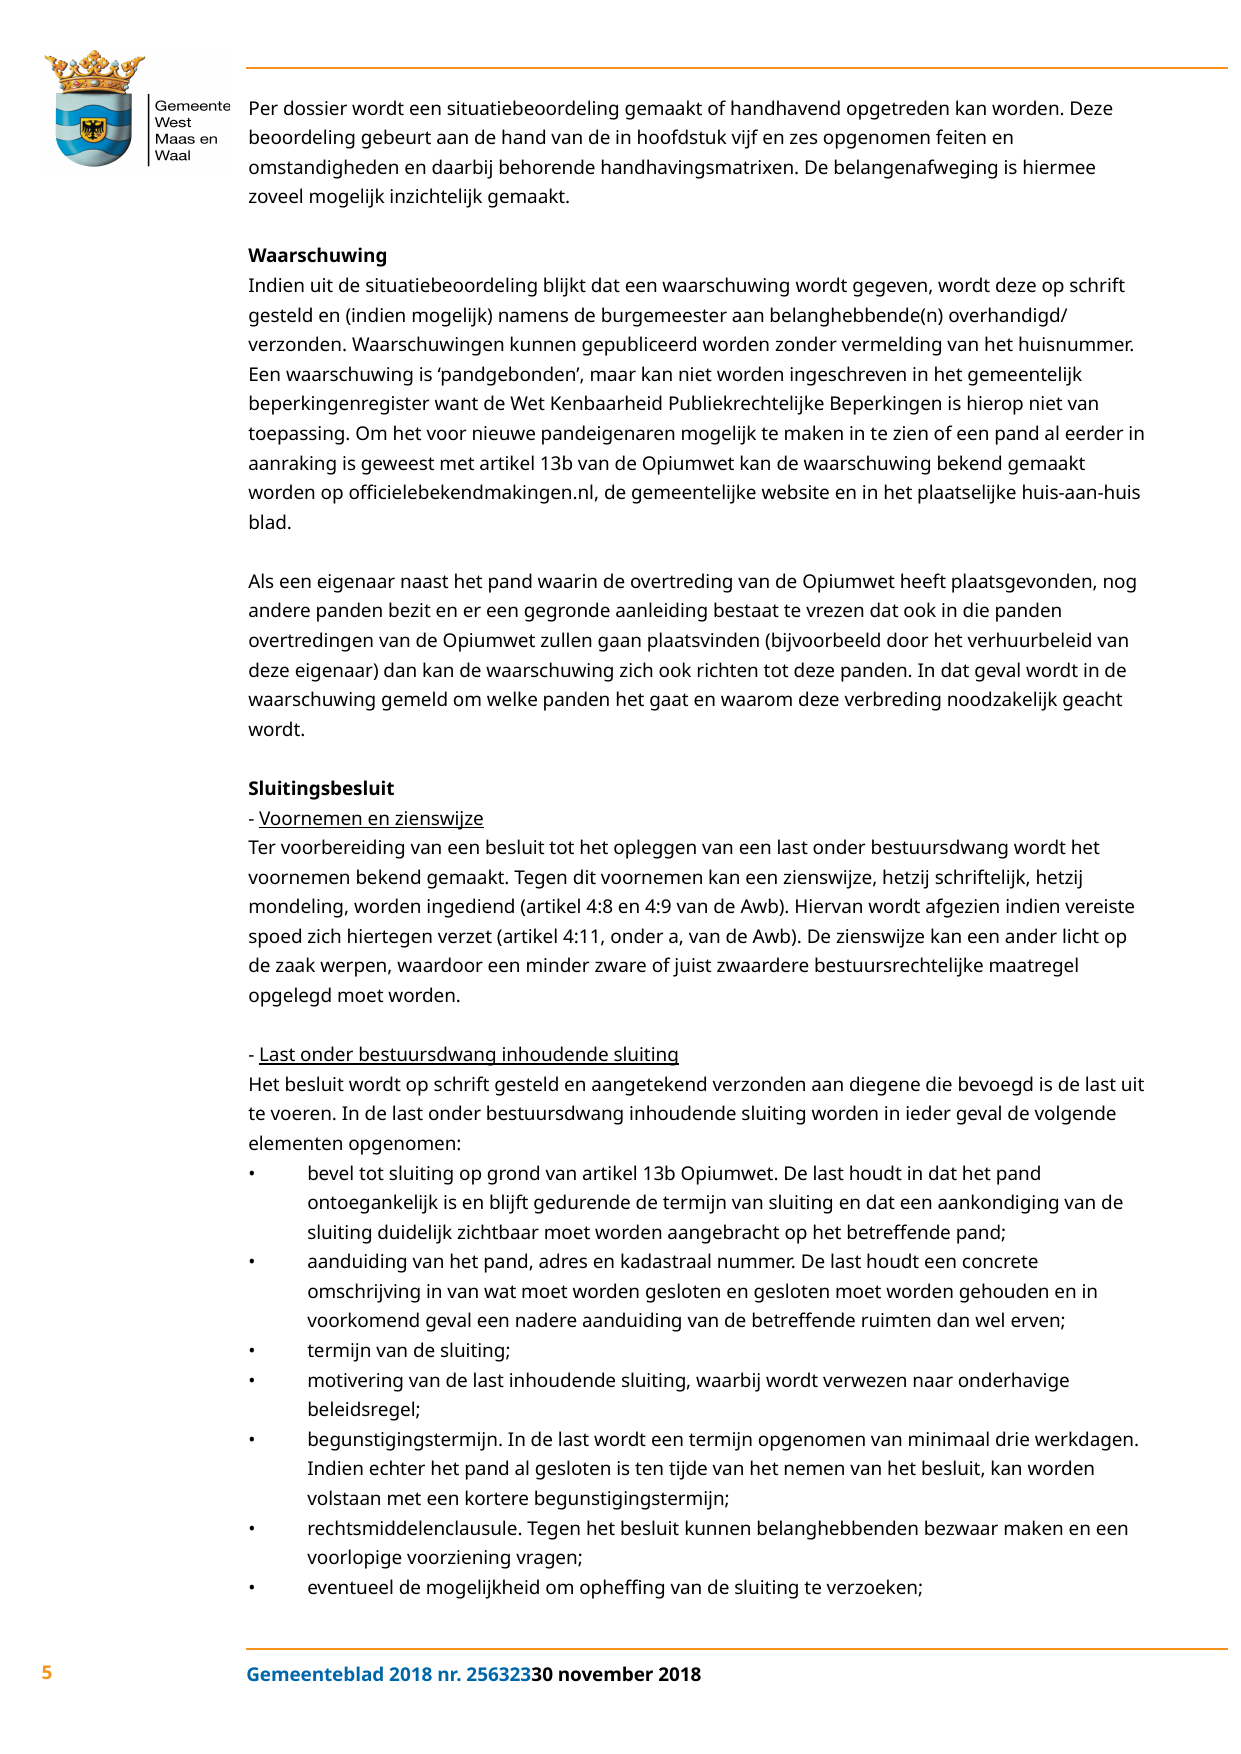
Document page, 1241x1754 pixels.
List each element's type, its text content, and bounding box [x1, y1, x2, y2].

picture [41, 47, 231, 172]
text - Voornemen en zienswijze [248, 805, 1152, 831]
list rechtsmiddelenclausule. Tegen het besluit kunnen belanghebbenden bezwaar maken en een voorlopige voorziening vragen; [248, 1515, 1152, 1570]
text Indien uit de situatiebeoordeling blijkt dat een waarschuwing wordt gegeven, wordt deze op schrift gesteld en (indien mogelijk) namens de burgemeester aan belanghebbende(n) overhandigd/ verzonden. Waarschuwingen kunnen gepubliceerd worden zonder vermelding van het huisnummer. Een waarschuwing is ‘pandgebonden’, maar kan niet worden ingeschreven in het gemeentelijk beperkingenregister want de Wet Kenbaarheid Publiekrechtelijke Beperkingen is hierop niet van toepassing. Om het voor nieuwe pandeigenaren mogelijk te maken in te zien of een pand al eerder in aanraking is geweest met artikel 13b van de Opiumwet kan de waarschuwing bekend gemaakt worden op officielebekendmakingen.nl, de gemeentelijke website en in het plaatselijke huis-aan-huis blad. [248, 272, 1152, 535]
list begunstigingstermijn. In de last wordt een termijn opgenomen van minimaal drie werkdagen. Indien echter het pand al gesloten is ten tijde van het nemen van het besluit, kan worden volstaan met een kortere begunstigingstermijn; [248, 1426, 1152, 1511]
list motivering van de last inhoudende sluiting, waarbij wordt verwezen naar onderhavige beleidsregel; [248, 1367, 1152, 1422]
text Ter voorbereiding van een besluit tot het opleggen van een last onder bestuursdwang wordt het voornemen bekend gemaakt. Tegen dit voornemen kan een zienswijze, hetzij schriftelijk, hetzij mondeling, worden ingediend (artikel 4:8 en 4:9 van de Awb). Hiervan wordt afgezien indien vereiste spoed zich hiertegen verzet (artikel 4:11, onder a, van de Awb). De zienswijze kan een ander licht op de zaak werpen, waardoor een minder zware of juist zwaardere bestuursrechtelijke maatregel opgelegd moet worden. [248, 834, 1152, 1008]
list aanduiding van het pand, adres en kadastraal nummer. De last houdt een concrete omschrijving in van wat moet worden gesloten en gesloten moet worden gehouden en in voorkomend geval een nadere aanduiding van de betreffende ruimten dan wel erven; [248, 1248, 1152, 1333]
text Waarschuwing [248, 243, 1152, 268]
text - Last onder bestuursdwang inhoudende sluiting [248, 1041, 1152, 1067]
text Per dossier wordt een situatiebeoordeling gemaakt of handhavend opgetreden kan worden. Deze beoordeling gebeurt aan de hand van de in hoofdstuk vijf en zes opgenomen feiten en omstandigheden en daarbij behorende handhavingsmatrixen. De belangenafweging is hiermee zoveel mogelijk inzichtelijk gemaakt. [248, 95, 1152, 209]
text Als een eigenaar naast het pand waarin de overtreding van de Opiumwet heeft plaatsgevonden, nog andere panden bezit en er een gegronde aanleiding bestaat te vrezen dat ook in die panden overtredingen van de Opiumwet zullen gaan plaatsvinden (bijvoorbeeld door het verhuurbeleid van deze eigenaar) dan kan de waarschuwing zich ook richten tot deze panden. In dat geval wordt in de waarschuwing gemeld om welke panden het gaat en waarom deze verbreding noodzakelijk geacht wordt. [248, 568, 1152, 742]
list termijn van de sluiting; [248, 1337, 1152, 1363]
list eventueel de mogelijkheid om opheffing van de sluiting te verzoeken; [248, 1574, 1152, 1600]
text Het besluit wordt op schrift gesteld en aangetekend verzonden aan diegene die bevoegd is de last uit te voeren. In de last onder bestuursdwang inhoudende sluiting worden in ieder geval de volgende elementen opgenomen: [248, 1071, 1152, 1156]
list bevel tot sluiting op grond van artikel 13b Opiumwet. De last houdt in dat het pand ontoegankelijk is en blijft gedurende de termijn van sluiting en dat een aankondiging van de sluiting duidelijk zichtbaar moet worden aangebracht op het betreffende pand; [248, 1160, 1152, 1245]
text Sluitingsbesluit [248, 775, 1152, 801]
